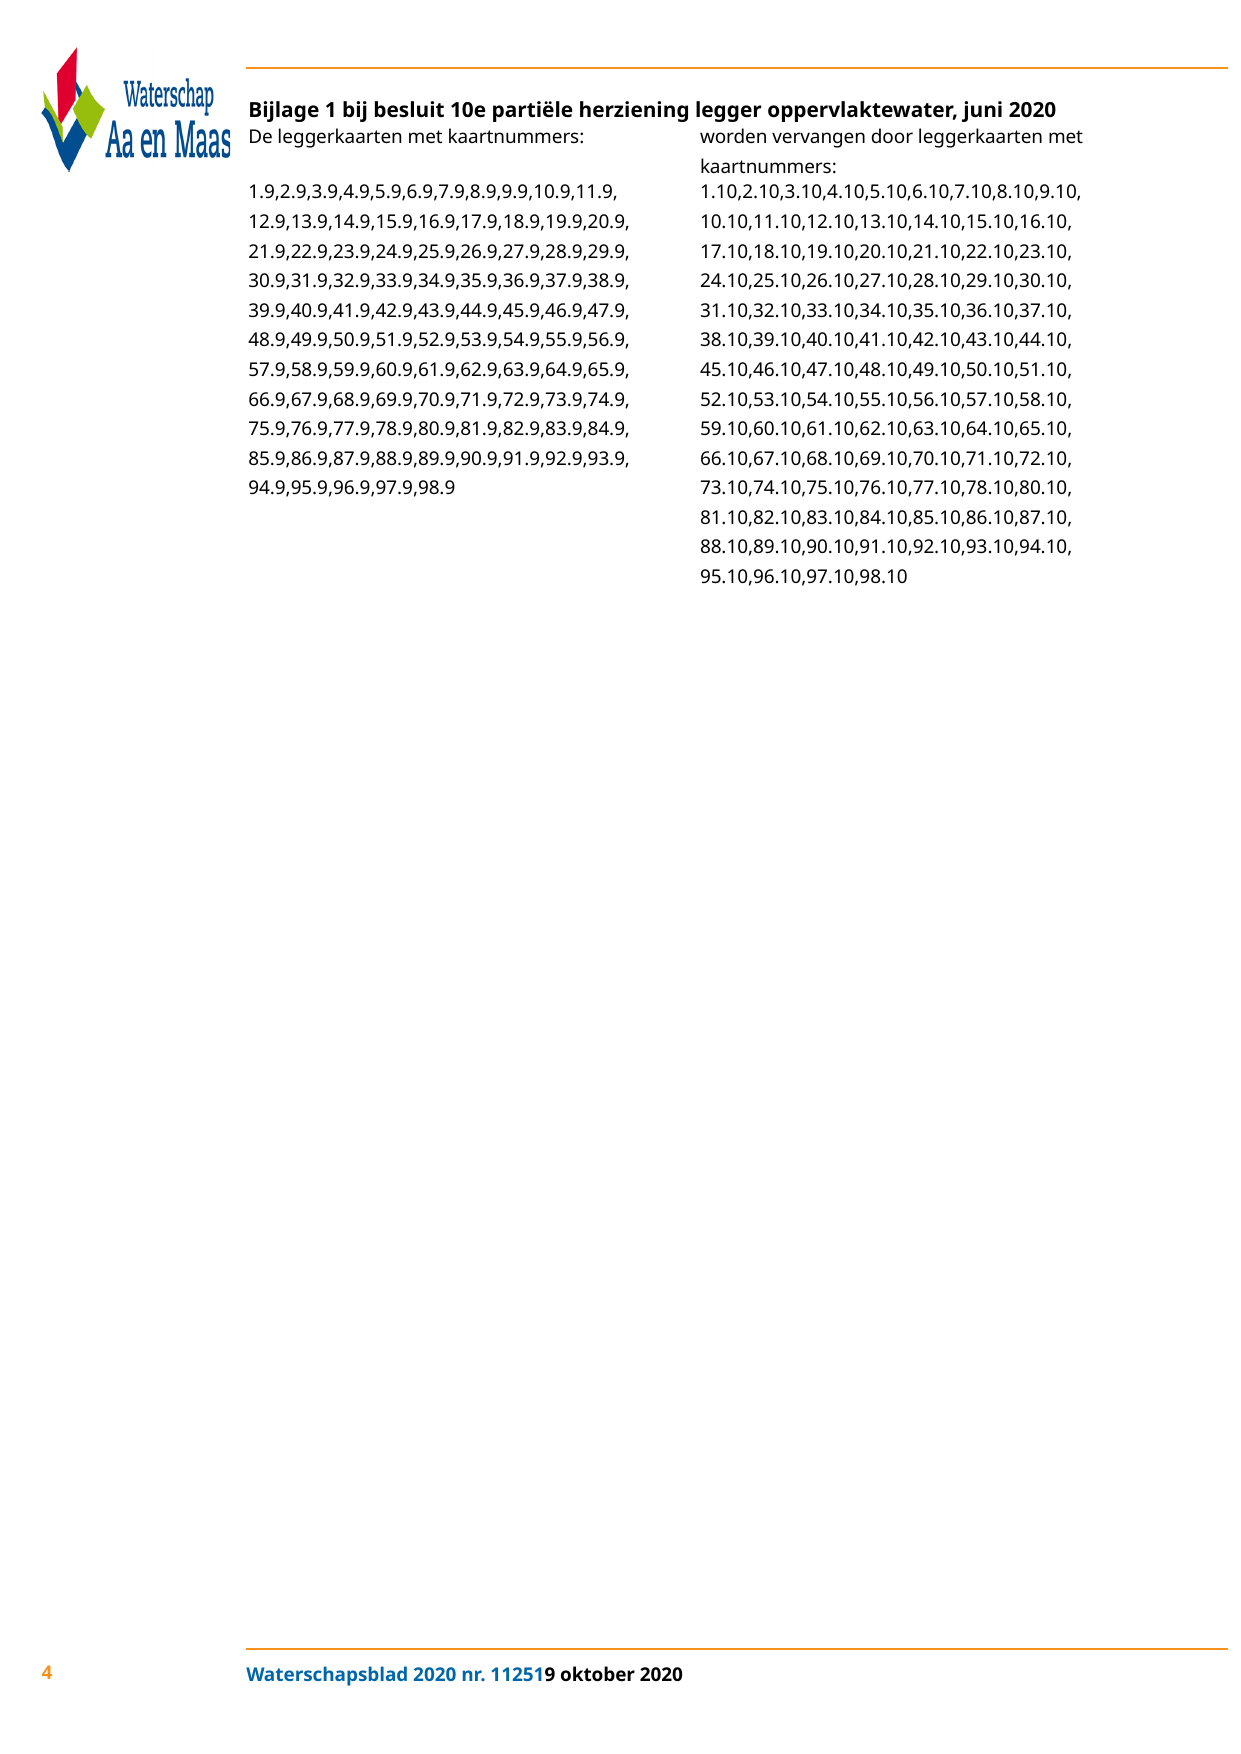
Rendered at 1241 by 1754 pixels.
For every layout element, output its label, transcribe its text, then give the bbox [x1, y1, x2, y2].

table_cell 1.9,2.9,3.9,4.9,5.9,6.9,7.9,8.9,9.9,10.9,11.9, 12.9,13.9,14.9,15.9,16.9,17.9,18.9,19.9,20.9, 21.9,22.9,23.9,24.9,25.9,26.9,27.9,28.9,29.9, 30.9,31.9,32.9,33.9,34.9,35.9,36.9,37.9,38.9, 39.9,40.9,41.9,42.9,43.9,44.9,45.9,46.9,47.9, 48.9,49.9,50.9,51.9,52.9,53.9,54.9,55.9,56.9, 57.9,58.9,59.9,60.9,61.9,62.9,63.9,64.9,65.9, 66.9,67.9,68.9,69.9,70.9,71.9,72.9,73.9,74.9, 75.9,76.9,77.9,78.9,80.9,81.9,82.9,83.9,84.9, 85.9,86.9,87.9,88.9,89.9,90.9,91.9,92.9,93.9, 94.9,95.9,96.9,97.9,98.9 [248, 179, 700, 589]
picture [41, 47, 231, 172]
table_cell 1.10,2.10,3.10,4.10,5.10,6.10,7.10,8.10,9.10, 10.10,11.10,12.10,13.10,14.10,15.10,16.10, 17.10,18.10,19.10,20.10,21.10,22.10,23.10, 24.10,25.10,26.10,27.10,28.10,29.10,30.10, 31.10,32.10,33.10,34.10,35.10,36.10,37.10, 38.10,39.10,40.10,41.10,42.10,43.10,44.10, 45.10,46.10,47.10,48.10,49.10,50.10,51.10, 52.10,53.10,54.10,55.10,56.10,57.10,58.10, 59.10,60.10,61.10,62.10,63.10,64.10,65.10, 66.10,67.10,68.10,69.10,70.10,71.10,72.10, 73.10,74.10,75.10,76.10,77.10,78.10,80.10, 81.10,82.10,83.10,84.10,85.10,86.10,87.10, 88.10,89.10,90.10,91.10,92.10,93.10,94.10, 95.10,96.10,97.10,98.10 [700, 179, 1152, 589]
text Bijlage 1 bij besluit 10e partiële herziening legger oppervlaktewater, juni 2020 [248, 95, 1152, 123]
table_header De leggerkaarten met kaartnummers: [248, 124, 700, 179]
table_header worden vervangen door leggerkaarten met kaartnummers: [700, 124, 1152, 179]
